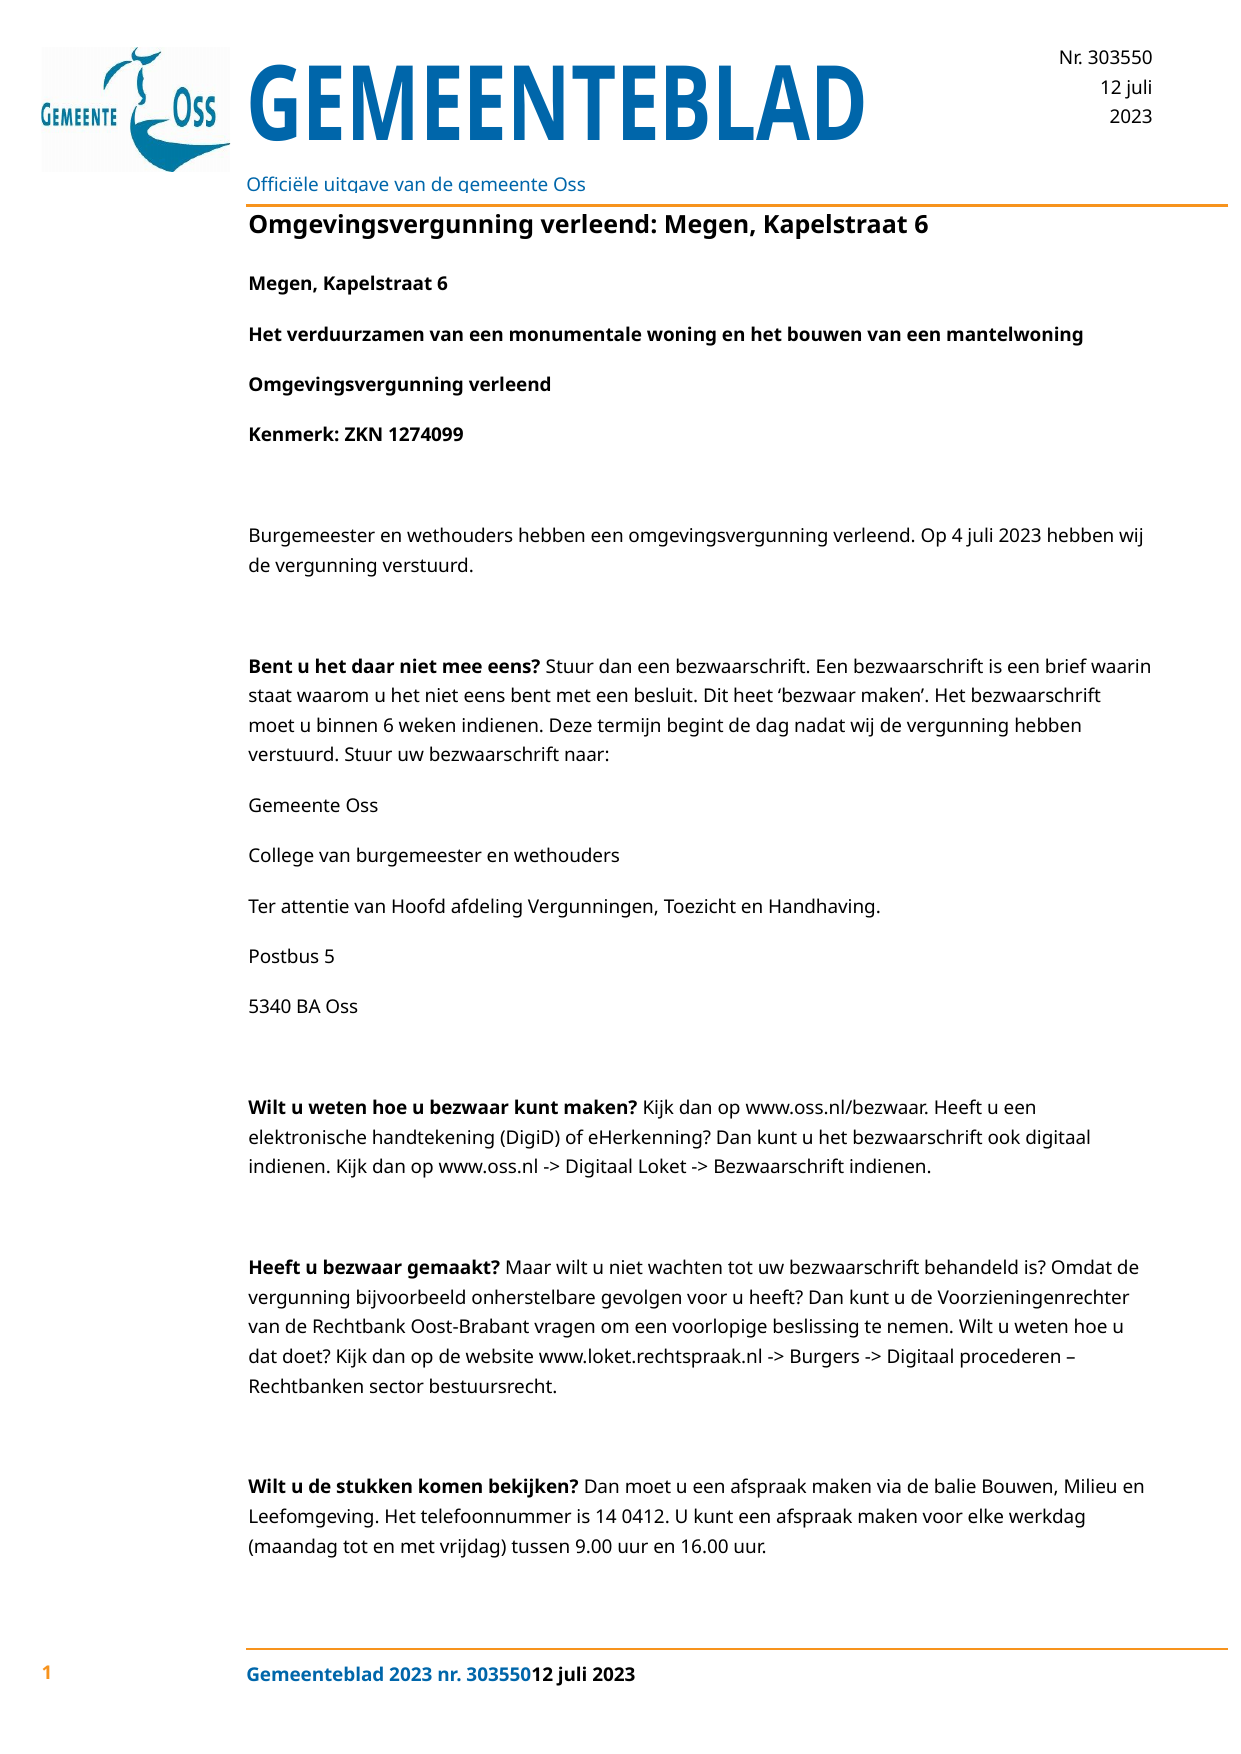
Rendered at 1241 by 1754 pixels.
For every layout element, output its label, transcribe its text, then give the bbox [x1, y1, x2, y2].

text Gemeente Oss [248, 792, 1152, 818]
picture [41, 47, 231, 172]
text Omgevingsvergunning verleend [248, 371, 1152, 397]
text Wilt u de stukken komen bekijken? Dan moet u een afspraak maken via de balie Bouwen, Milieu en Leefomgeving. Het telefoonnummer is 14 0412. U kunt een afspraak maken voor elke werkdag (maandag tot en met vrijdag) tussen 9.00 uur en 16.00 uur. [248, 1474, 1152, 1558]
text 5340 BA Oss [248, 994, 1152, 1019]
text Postbus 5 [248, 943, 1152, 969]
text Het verduurzamen van een monumentale woning en het bouwen van een mantelwoning [248, 321, 1152, 346]
text Megen, Kapelstraat 6 [248, 270, 1152, 296]
text Omgevingsvergunning verleend: Megen, Kapelstraat 6 [248, 207, 1152, 241]
text Wilt u weten hoe u bezwaar kunt maken? Kijk dan op www.oss.nl/bezwaar. Heeft u een elektronische handtekening (DigiD) of eHerkenning? Dan kunt u het bezwaarschrift ook digitaal indienen. Kijk dan op www.oss.nl -> Digitaal Loket -> Bezwaarschrift indienen. [248, 1094, 1152, 1179]
text Heeft u bezwaar gemaakt? Maar wilt u niet wachten tot uw bezwaarschrift behandeld is? Omdat de vergunning bijvoorbeeld onherstelbare gevolgen voor u heeft? Dan kunt u de Voorzieningenrechter van de Rechtbank Oost-Brabant vragen om een voorlopige beslissing te nemen. Wilt u weten hoe u dat doet? Kijk dan op de website www.loket.rechtspraak.nl -> Burgers -> Digitaal procederen – Rechtbanken sector bestuursrecht. [248, 1254, 1152, 1398]
text College van burgemeester en wethouders [248, 842, 1152, 868]
text Bent u het daar niet mee eens? Stuur dan een bezwaarschrift. Een bezwaarschrift is een brief waarin staat waarom u het niet eens bent met een besluit. Dit heet ‘bezwaar maken’. Het bezwaarschrift moet u binnen 6 weken indienen. Deze termijn begint de dag nadat wij de vergunning hebben verstuurd. Stuur uw bezwaarschrift naar: [248, 653, 1152, 767]
text Burgemeester en wethouders hebben een omgevingsvergunning verleend. Op 4 juli 2023 hebben wij de vergunning verstuurd. [248, 522, 1152, 578]
text Ter attentie van Hoofd afdeling Vergunningen, Toezicht en Handhaving. [248, 893, 1152, 918]
text Kenmerk: ZKN 1274099 [248, 422, 1152, 447]
